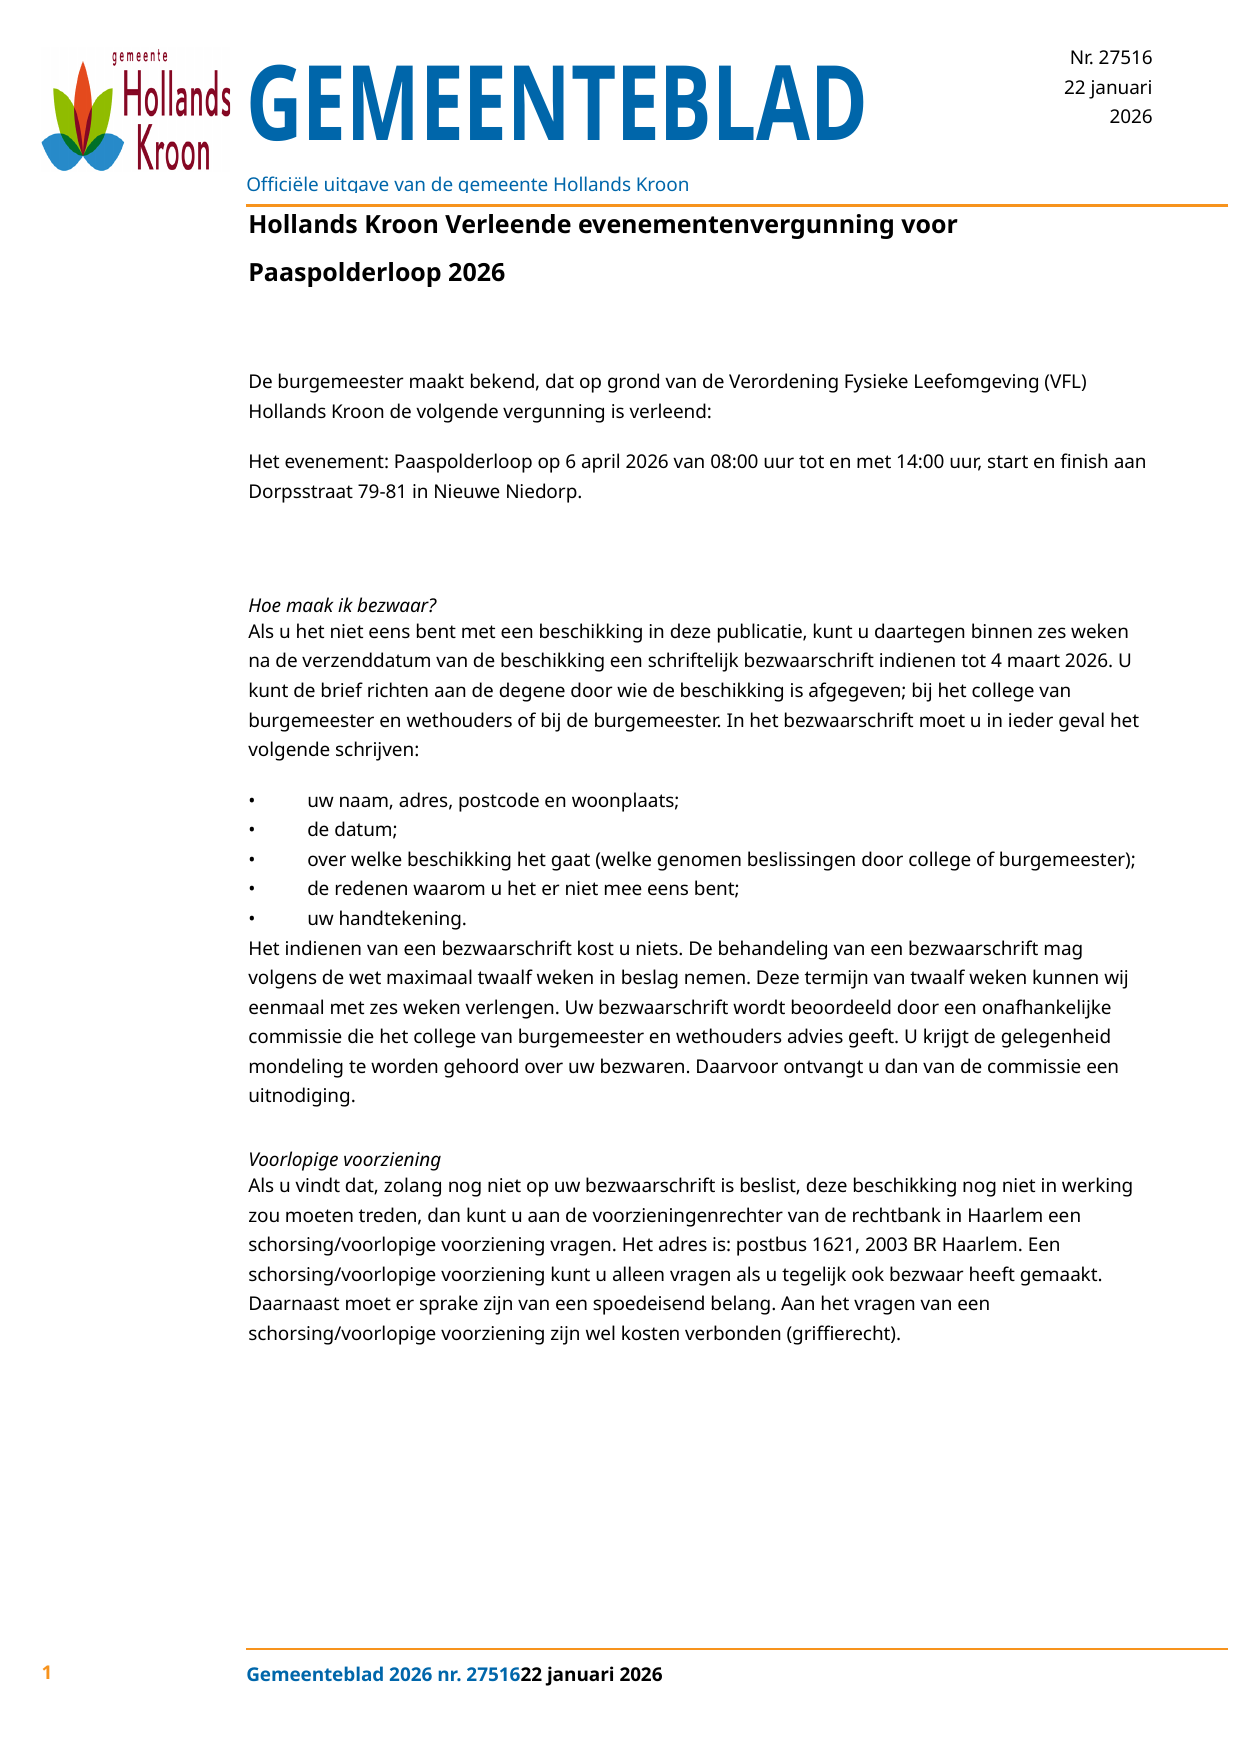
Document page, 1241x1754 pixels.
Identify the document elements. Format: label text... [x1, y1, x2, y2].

picture [41, 47, 231, 172]
text Als u het niet eens bent met een beschikking in deze publicatie, kunt u daartegen binnen zes weken na de verzenddatum van de beschikking een schriftelijk bezwaarschrift indienen tot 4 maart 2026. U kunt de brief richten aan de degene door wie de beschikking is afgegeven; bij het college van burgemeester en wethouders of bij de burgemeester. In het bezwaarschrift moet u in ieder geval het volgende schrijven: [248, 618, 1152, 762]
text Als u vindt dat, zolang nog niet op uw bezwaarschrift is beslist, deze beschikking nog niet in werking zou moeten treden, dan kunt u aan de voorzieningenrechter van de rechtbank in Haarlem een schorsing/voorlopige voorziening vragen. Het adres is: postbus 1621, 2003 BR Haarlem. Een schorsing/voorlopige voorziening kunt u alleen vragen als u tegelijk ook bezwaar heeft gemaakt. Daarnaast moet er sprake zijn van een spoedeisend belang. Aan het vragen van een schorsing/voorlopige voorziening zijn wel kosten verbonden (griffierecht). [248, 1172, 1152, 1346]
text Voorlopige voorziening [248, 1147, 1152, 1172]
text Het evenement: Paaspolderloop op 6 april 2026 van 08:00 uur tot en met 14:00 uur, start en finish aan Dorpsstraat 79-81 in Nieuwe Niedorp. [248, 448, 1152, 504]
text Het indienen van een bezwaarschrift kost u niets. De behandeling van een bezwaarschrift mag volgens de wet maximaal twaalf weken in beslag nemen. Deze termijn van twaalf weken kunnen wij eenmaal met zes weken verlengen. Uw bezwaarschrift wordt beoordeeld door een onafhankelijke commissie die het college van burgemeester en wethouders advies geeft. U krijgt de gelegenheid mondeling te worden gehoord over uw bezwaren. Daarvoor ontvangt u dan van de commissie een uitnodiging. [248, 935, 1152, 1108]
text Hoe maak ik bezwaar? [248, 592, 1152, 618]
text De burgemeester maakt bekend, dat op grond van de Verordening Fysieke Leefomgeving (VFL) Hollands Kroon de volgende vergunning is verleend: [248, 368, 1152, 424]
list uw handtekening. [248, 905, 1152, 931]
list over welke beschikking het gaat (welke genomen beslissingen door college of burgemeester); [248, 846, 1152, 872]
list uw naam, adres, postcode en woonplaats; [248, 787, 1152, 812]
text Hollands Kroon Verleende evenementenvergunning voor Paaspolderloop 2026 [248, 207, 1152, 288]
list de datum; [248, 816, 1152, 842]
list de redenen waarom u het er niet mee eens bent; [248, 876, 1152, 901]
